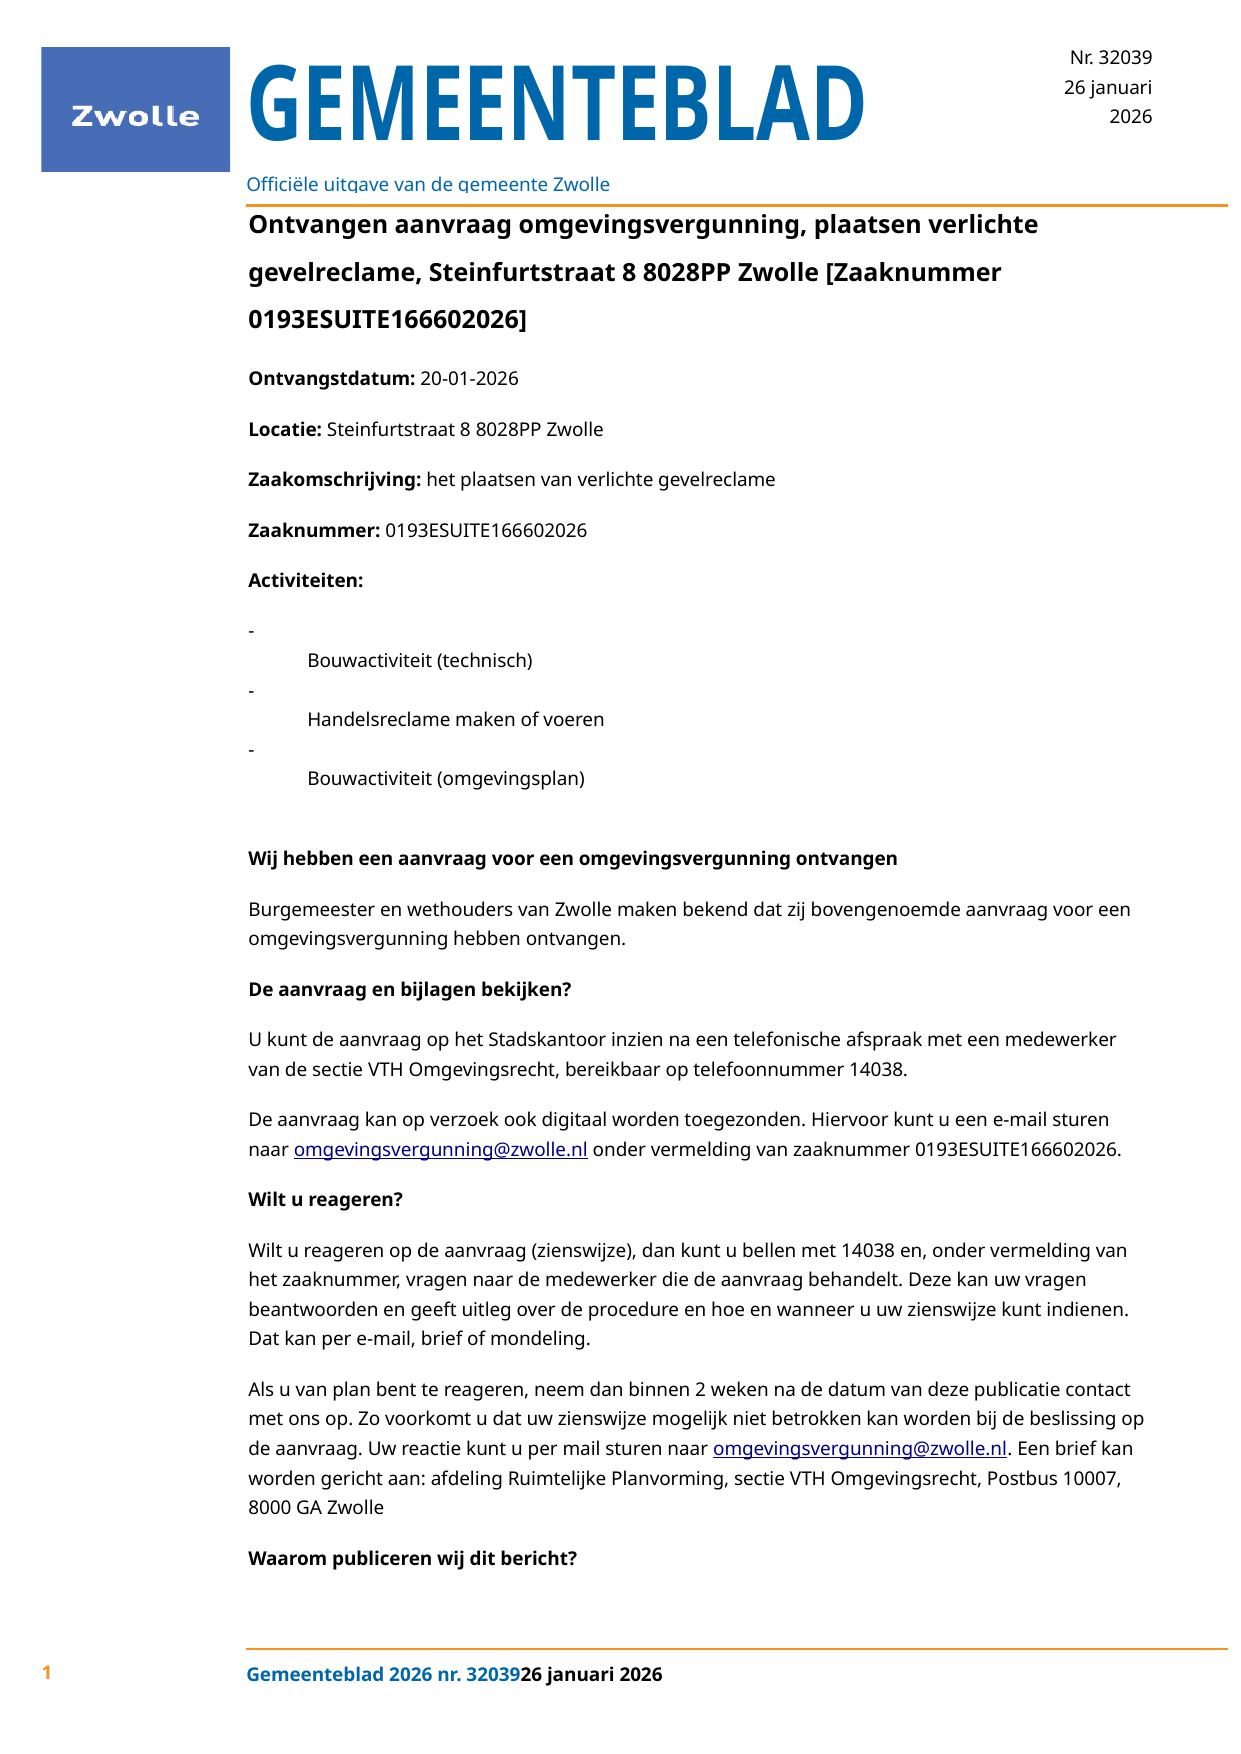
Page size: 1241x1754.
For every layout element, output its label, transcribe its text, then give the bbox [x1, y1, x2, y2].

text Wij hebben een aanvraag voor een omgevingsvergunning ontvangen [248, 846, 1152, 871]
text Wilt u reageren? [248, 1186, 1152, 1212]
text Waarom publiceren wij dit bericht? [248, 1545, 1152, 1570]
text De aanvraag en bijlagen bekijken? [248, 976, 1152, 1002]
list Handelsreclame maken of voeren [248, 706, 1152, 732]
text Activiteiten: [248, 567, 1152, 593]
text Ontvangstdatum: 20-01-2026 [248, 366, 1152, 391]
text De aanvraag kan op verzoek ook digitaal worden toegezonden. Hiervoor kunt u een e-mail sturen naar omgevingsvergunning@zwolle.nl onder vermelding van zaaknummer 0193ESUITE166602026. [248, 1106, 1152, 1162]
list Bouwactiviteit (omgevingsplan) [248, 766, 1152, 791]
picture [41, 47, 231, 172]
text Burgemeester en wethouders van Zwolle maken bekend dat zij bovengenoemde aanvraag voor een omgevingsvergunning hebben ontvangen. [248, 896, 1152, 951]
text Ontvangen aanvraag omgevingsvergunning, plaatsen verlichte gevelreclame, Steinfurtstraat 8 8028PP Zwolle [Zaaknummer 0193ESUITE166602026] [248, 207, 1152, 336]
text Wilt u reageren op de aanvraag (zienswijze), dan kunt u bellen met 14038 en, onder vermelding van het zaaknummer, vragen naar de medewerker die de aanvraag behandelt. Deze kan uw vragen beantwoorden en geeft uitleg over de procedure en hoe en wanneer u uw zienswijze kunt indienen. Dat kan per e-mail, brief of mondeling. [248, 1237, 1152, 1351]
text Zaaknummer: 0193ESUITE166602026 [248, 517, 1152, 542]
text Zaakomschrijving: het plaatsen van verlichte gevelreclame [248, 466, 1152, 492]
text Locatie: Steinfurtstraat 8 8028PP Zwolle [248, 416, 1152, 442]
list Bouwactiviteit (technisch) [248, 647, 1152, 673]
text U kunt de aanvraag op het Stadskantoor inzien na een telefonische afspraak met een medewerker van de sectie VTH Omgevingsrecht, bereikbaar op telefoonnummer 14038. [248, 1026, 1152, 1082]
text Als u van plan bent te reageren, neem dan binnen 2 weken na de datum van deze publicatie contact met ons op. Zo voorkomt u dat uw zienswijze mogelijk niet betrokken kan worden bij de beslissing op de aanvraag. Uw reactie kunt u per mail sturen naar omgevingsvergunning@zwolle.nl. Een brief kan worden gericht aan: afdeling Ruimtelijke Planvorming, sectie VTH Omgevingsrecht, Postbus 10007, 8000 GA Zwolle [248, 1376, 1152, 1520]
